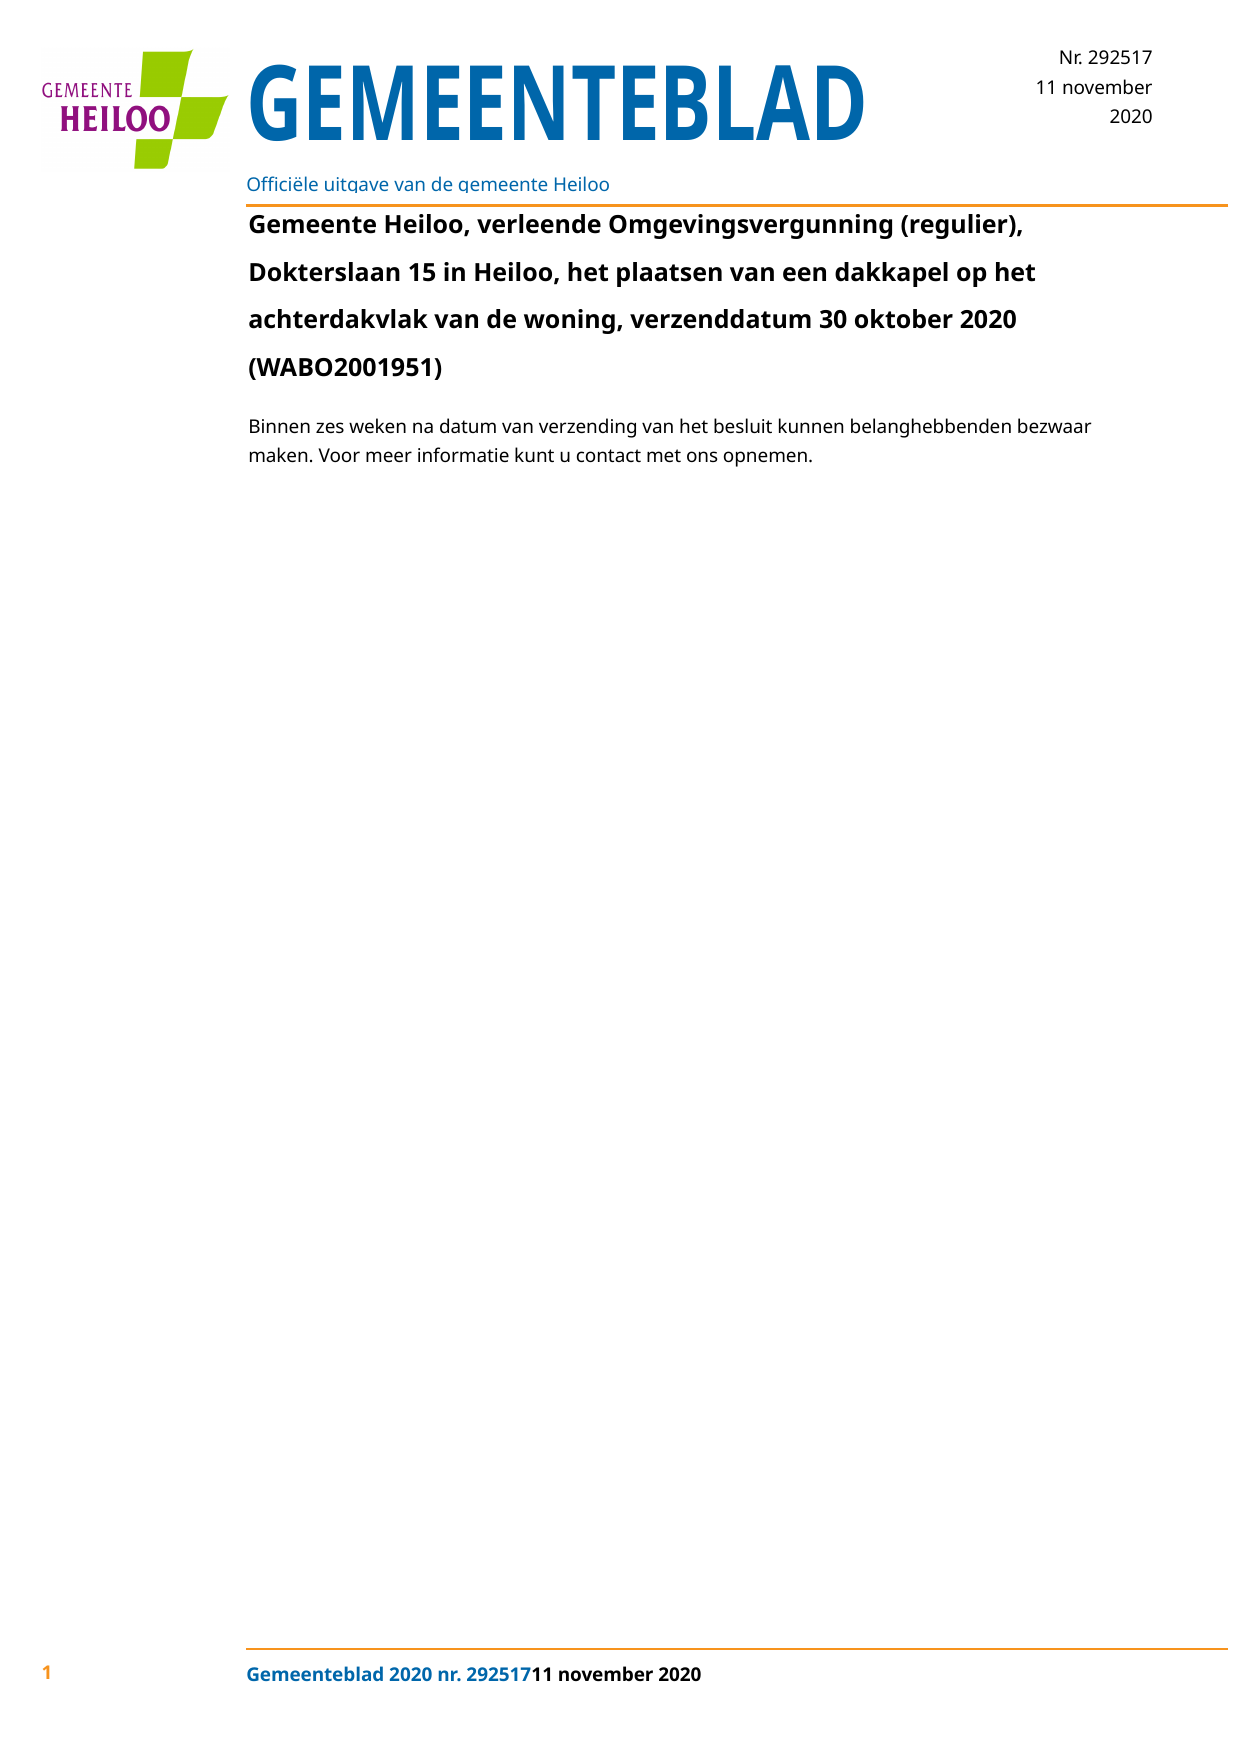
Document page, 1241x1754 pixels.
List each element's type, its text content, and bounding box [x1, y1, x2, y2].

text Gemeente Heiloo, verleende Omgevingsvergunning (regulier), Dokterslaan 15 in Heiloo, het plaatsen van een dakkapel op het achterdakvlak van de woning, verzenddatum 30 oktober 2020 (WABO2001951) [248, 207, 1152, 384]
text Binnen zes weken na datum van verzending van het besluit kunnen belanghebbenden bezwaar maken. Voor meer informatie kunt u contact met ons opnemen. [248, 413, 1152, 468]
picture [41, 47, 231, 172]
